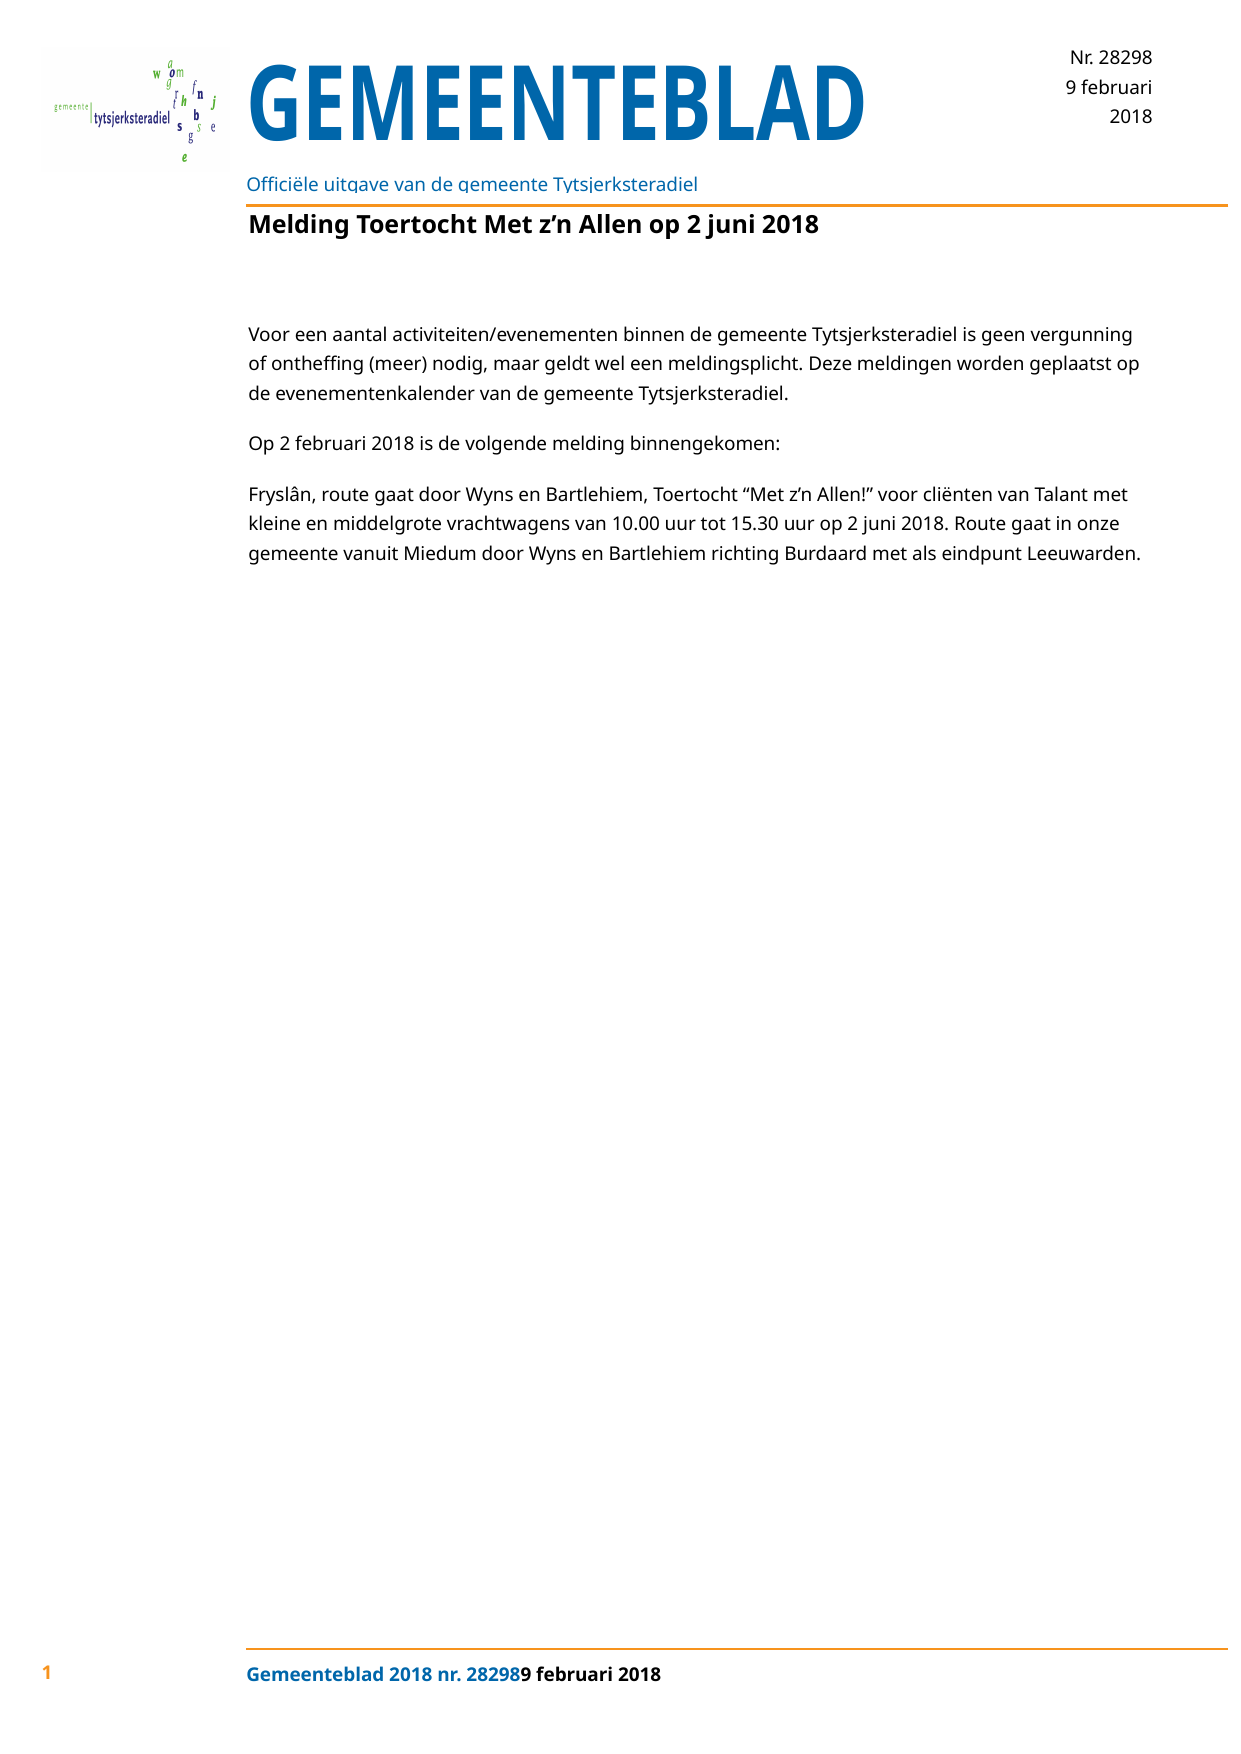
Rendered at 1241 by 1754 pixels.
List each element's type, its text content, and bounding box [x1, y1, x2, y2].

text Op 2 februari 2018 is de volgende melding binnengekomen: [248, 430, 1152, 456]
picture [41, 47, 231, 172]
text Fryslân, route gaat door Wyns en Bartlehiem, Toertocht “Met z’n Allen!” voor cliënten van Talant met kleine en middelgrote vrachtwagens van 10.00 uur tot 15.30 uur op 2 juni 2018. Route gaat in onze gemeente vanuit Miedum door Wyns en Bartlehiem richting Burdaard met als eindpunt Leeuwarden. [248, 481, 1152, 566]
text Voor een aantal activiteiten/evenementen binnen de gemeente Tytsjerksteradiel is geen vergunning of ontheffing (meer) nodig, maar geldt wel een meldingsplicht. Deze meldingen worden geplaatst op de evenementenkalender van de gemeente Tytsjerksteradiel. [248, 321, 1152, 406]
text Melding Toertocht Met z’n Allen op 2 juni 2018 [248, 207, 1152, 241]
